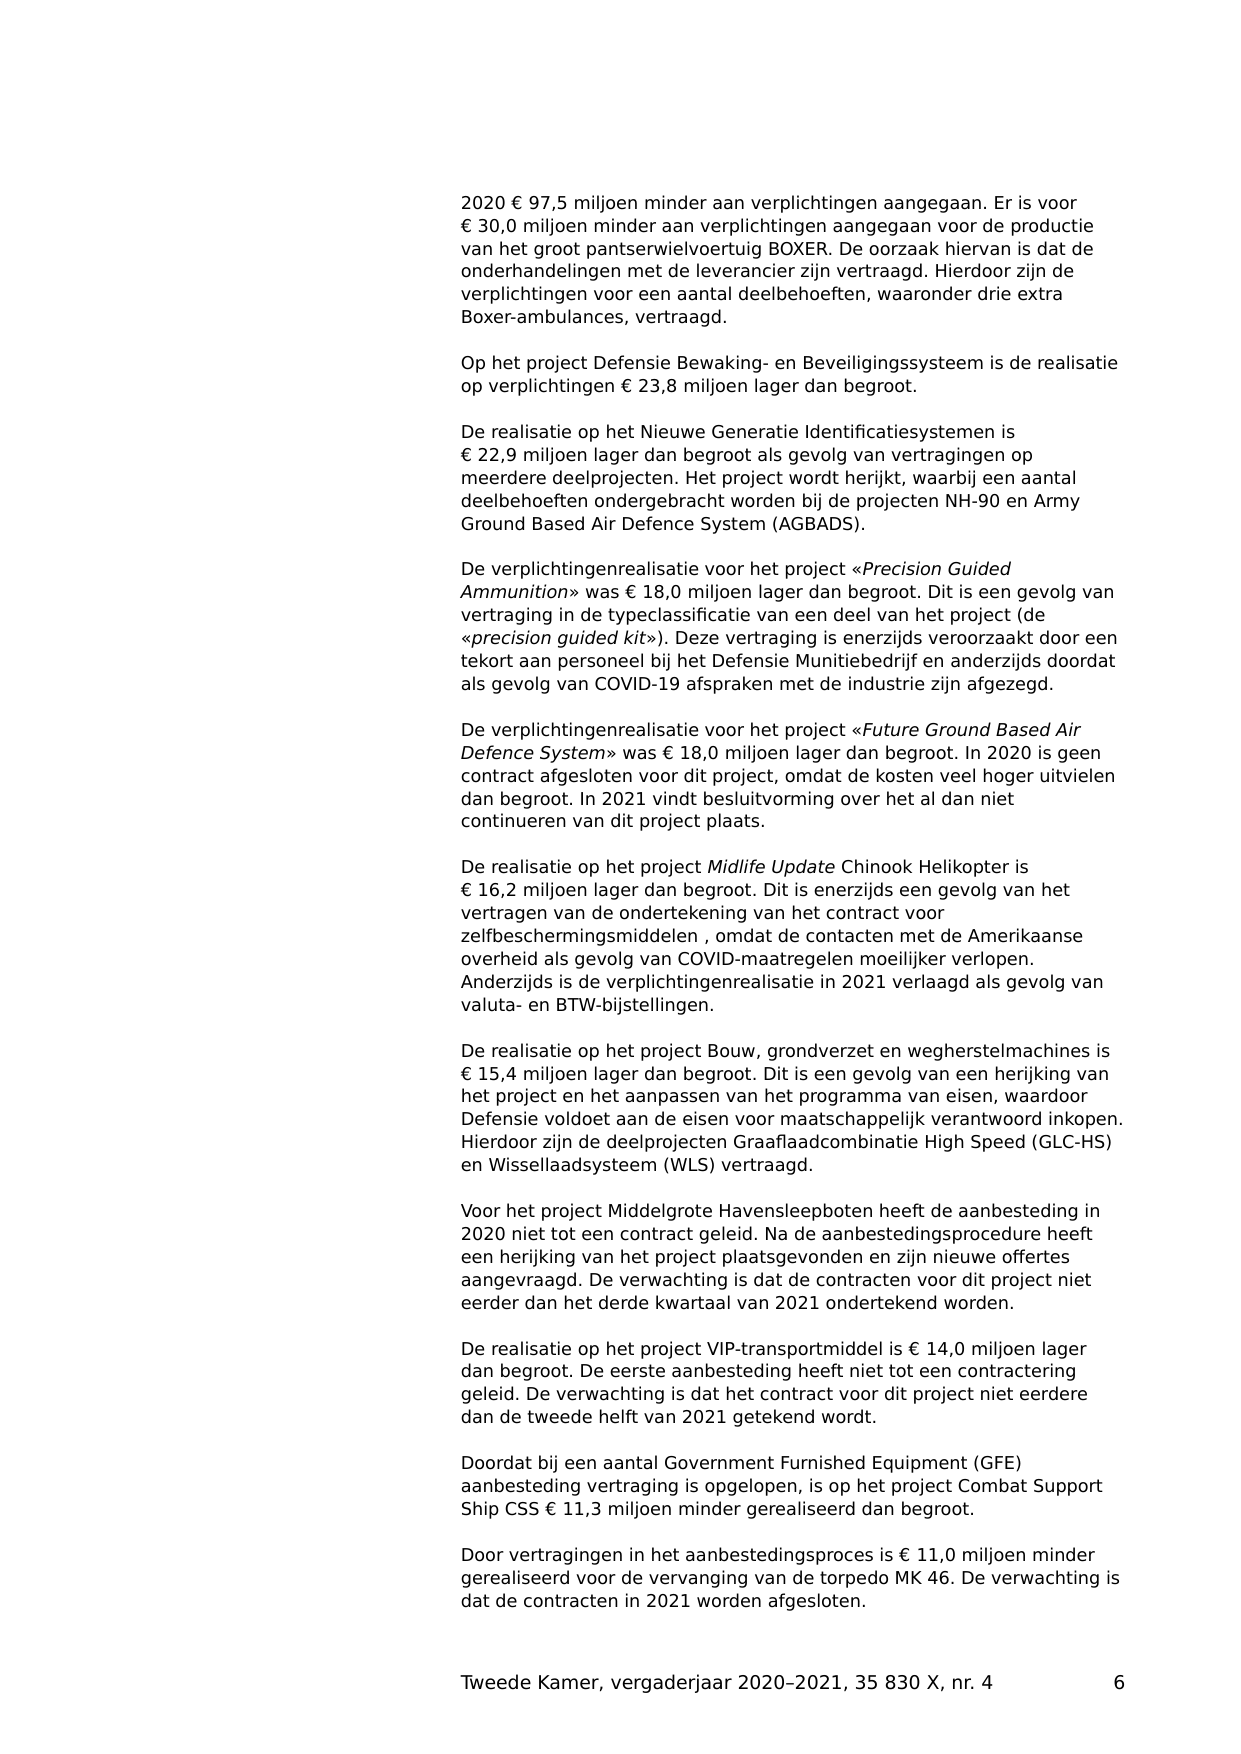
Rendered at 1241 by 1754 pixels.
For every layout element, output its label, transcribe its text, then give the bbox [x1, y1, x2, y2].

text Door vertragingen in het aanbestedingsproces is € 11,0 miljoen minder gerealiseerd voor de vervanging van de torpedo MK 46. De verwachting is dat de contracten in 2021 worden afgesloten. [461, 1543, 1125, 1612]
text Doordat bij een aantal Government Furnished Equipment (GFE) aanbesteding vertraging is opgelopen, is op het project Combat Support Ship CSS € 11,3 miljoen minder gerealiseerd dan begroot. [461, 1451, 1125, 1520]
text 2020 € 97,5 miljoen minder aan verplichtingen aangegaan. Er is voor € 30,0 miljoen minder aan verplichtingen aangegaan voor de productie van het groot pantserwielvoertuig BOXER. De oorzaak hiervan is dat de onderhandelingen met de leverancier zijn vertraagd. Hierdoor zijn de verplichtingen voor een aantal deelbehoeften, waaronder drie extra Boxer-ambulances, vertraagd. [461, 191, 1125, 328]
text Op het project Defensie Bewaking- en Beveiligingssysteem is de realisatie op verplichtingen € 23,8 miljoen lager dan begroot. [461, 351, 1125, 397]
text De verplichtingenrealisatie voor het project «Precision Guided Ammunition» was € 18,0 miljoen lager dan begroot. Dit is een gevolg van vertraging in de typeclassificatie van een deel van het project (de «precision guided kit»). Deze vertraging is enerzijds veroorzaakt door een tekort aan personeel bij het Defensie Munitiebedrijf en anderzijds doordat als gevolg van COVID-19 afspraken met de industrie zijn afgezegd. [461, 557, 1125, 695]
text De realisatie op het project Midlife Update Chinook Helikopter is € 16,2 miljoen lager dan begroot. Dit is enerzijds een gevolg van het vertragen van de ondertekening van het contract voor zelfbeschermingsmiddelen , omdat de contacten met de Amerikaanse overheid als gevolg van COVID-maatregelen moeilijker verlopen. Anderzijds is de verplichtingenrealisatie in 2021 verlaagd als gevolg van valuta- en BTW-bijstellingen. [461, 855, 1125, 1016]
text De realisatie op het project VIP-transportmiddel is € 14,0 miljoen lager dan begroot. De eerste aanbesteding heeft niet tot een contractering geleid. De verwachting is dat het contract voor dit project niet eerdere dan de tweede helft van 2021 getekend wordt. [461, 1337, 1125, 1428]
text Voor het project Middelgrote Havensleepboten heeft de aanbesteding in 2020 niet tot een contract geleid. Na de aanbestedingsprocedure heeft een herijking van het project plaatsgevonden en zijn nieuwe offertes aangevraagd. De verwachting is dat de contracten voor dit project niet eerder dan het derde kwartaal van 2021 ondertekend worden. [461, 1199, 1125, 1314]
text De realisatie op het project Bouw, grondverzet en wegherstelmachines is € 15,4 miljoen lager dan begroot. Dit is een gevolg van een herijking van het project en het aanpassen van het programma van eisen, waardoor Defensie voldoet aan de eisen voor maatschappelijk verantwoord inkopen. Hierdoor zijn de deelprojecten Graaflaadcombinatie High Speed (GLC-HS) en Wissellaadsysteem (WLS) vertraagd. [461, 1039, 1125, 1176]
text De realisatie op het Nieuwe Generatie Identificatiesystemen is € 22,9 miljoen lager dan begroot als gevolg van vertragingen op meerdere deelprojecten. Het project wordt herijkt, waarbij een aantal deelbehoeften ondergebracht worden bij de projecten NH-90 en Army Ground Based Air Defence System (AGBADS). [461, 420, 1125, 534]
text De verplichtingenrealisatie voor het project «Future Ground Based Air Defence System» was € 18,0 miljoen lager dan begroot. In 2020 is geen contract afgesloten voor dit project, omdat de kosten veel hoger uitvielen dan begroot. In 2021 vindt besluitvorming over het al dan niet continueren van dit project plaats. [461, 718, 1125, 832]
